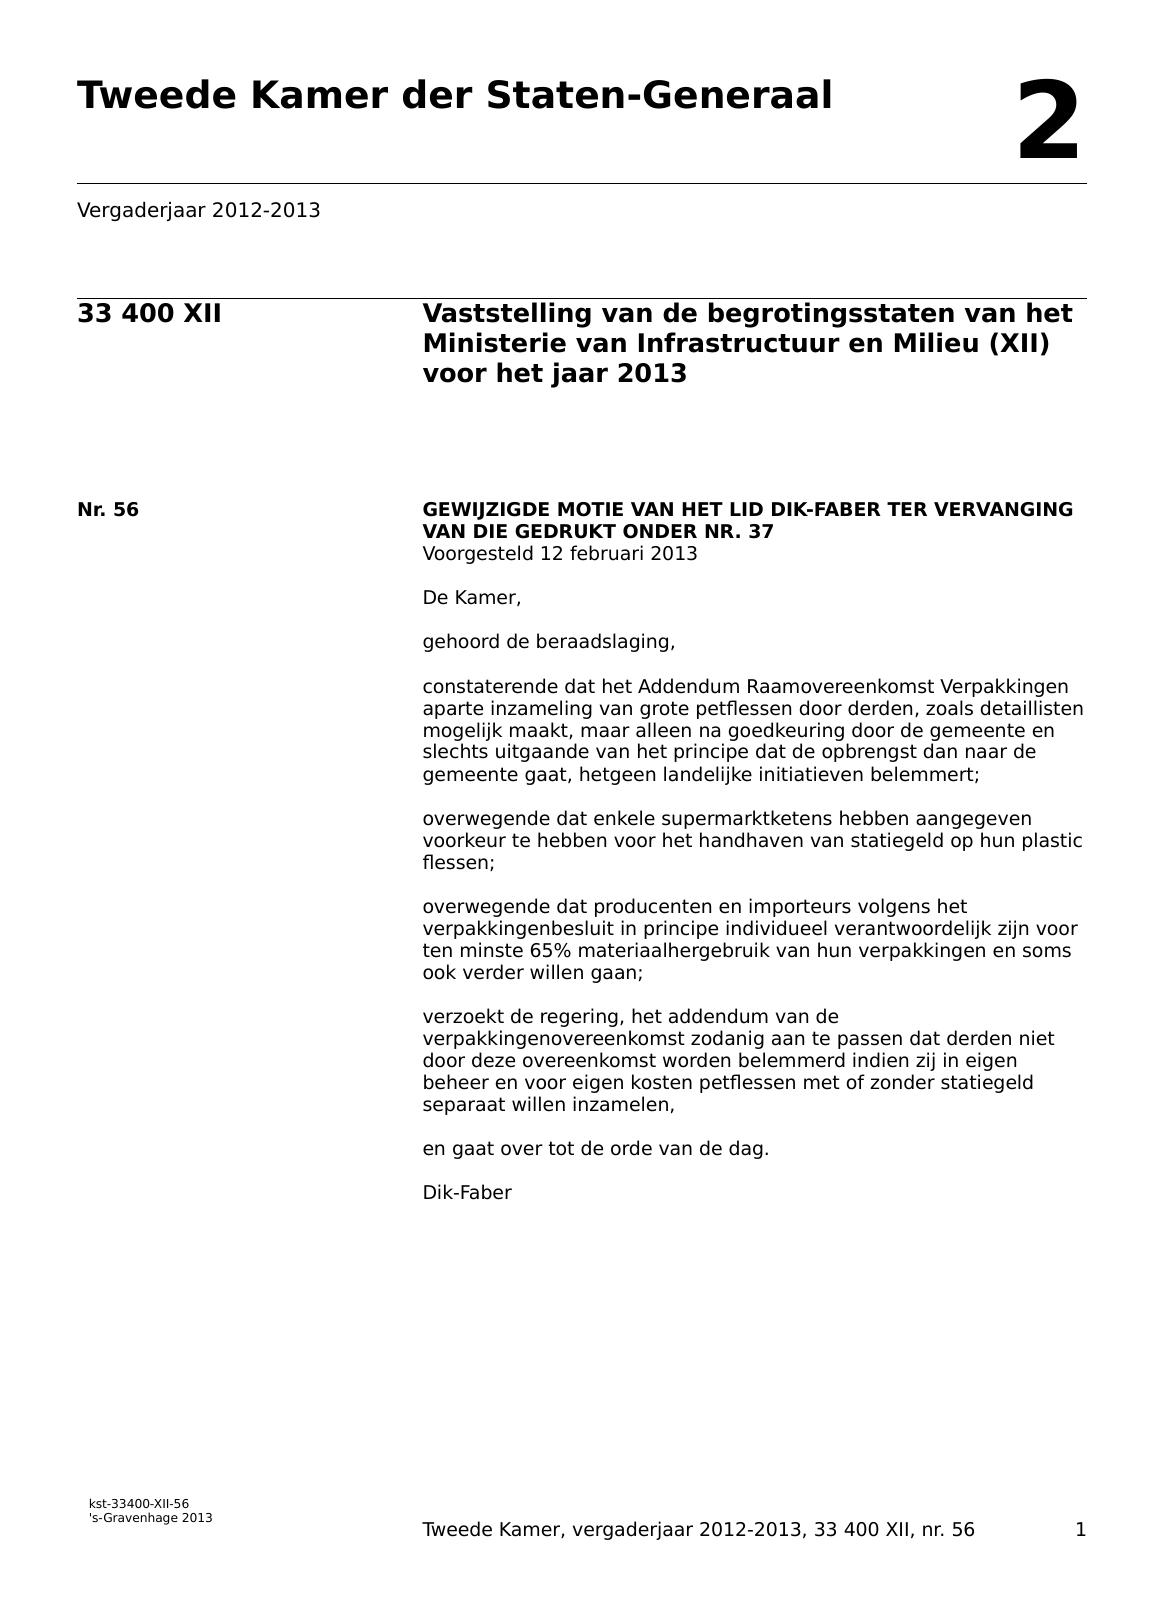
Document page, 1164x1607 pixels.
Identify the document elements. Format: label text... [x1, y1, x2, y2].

subtitle 33 400 XII Vaststelling van de begrotingsstaten van het Ministerie van Infrastructuur en Milieu (XII) voor het jaar 2013 [77, 299, 1087, 388]
text verzoekt de regering, het addendum van de verpakkingenovereenkomst zodanig aan te passen dat derden niet door deze overeenkomst worden belemmerd indien zij in eigen beheer en voor eigen kosten petflessen met of zonder statiegeld separaat willen inzamelen, [422, 1006, 1087, 1116]
text 's-Gravenhage 2013 [88, 1511, 323, 1525]
text overwegende dat producenten en importeurs volgens het verpakkingenbesluit in principe individueel verantwoordelijk zijn voor ten minste 65% materiaalhergebruik van hun verpakkingen en soms ook verder willen gaan; [422, 896, 1087, 984]
text en gaat over tot de orde van de dag. [422, 1138, 1087, 1160]
text De Kamer, [422, 587, 1087, 609]
text kst-33400-XII-56 [88, 1497, 323, 1511]
text Voorgesteld 12 februari 2013 [422, 543, 1087, 565]
text Dik-Faber [422, 1182, 1087, 1204]
table_header Tweede Kamer der Staten-Generaal [77, 59, 886, 183]
table_header 2 [886, 59, 1087, 183]
text constaterende dat het Addendum Raamovereenkomst Verpakkingen aparte inzameling van grote petflessen door derden, zoals detaillisten mogelijk maakt, maar alleen na goedkeuring door de gemeente en slechts uitgaande van het principe dat de opbrengst dan naar de gemeente gaat, hetgeen landelijke initiatieven belemmert; [422, 676, 1087, 785]
table_cell Vergaderjaar 2012-2013 [77, 184, 1087, 298]
subtitle Nr. 56 GEWIJZIGDE MOTIE VAN HET LID DIK-FABER TER VERVANGING VAN DIE GEDRUKT ONDER NR. 37 [77, 499, 1087, 543]
text gehoord de beraadslaging, [422, 631, 1087, 653]
text overwegende dat enkele supermarktketens hebben aangegeven voorkeur te hebben voor het handhaven van statiegeld op hun plastic flessen; [422, 808, 1087, 873]
